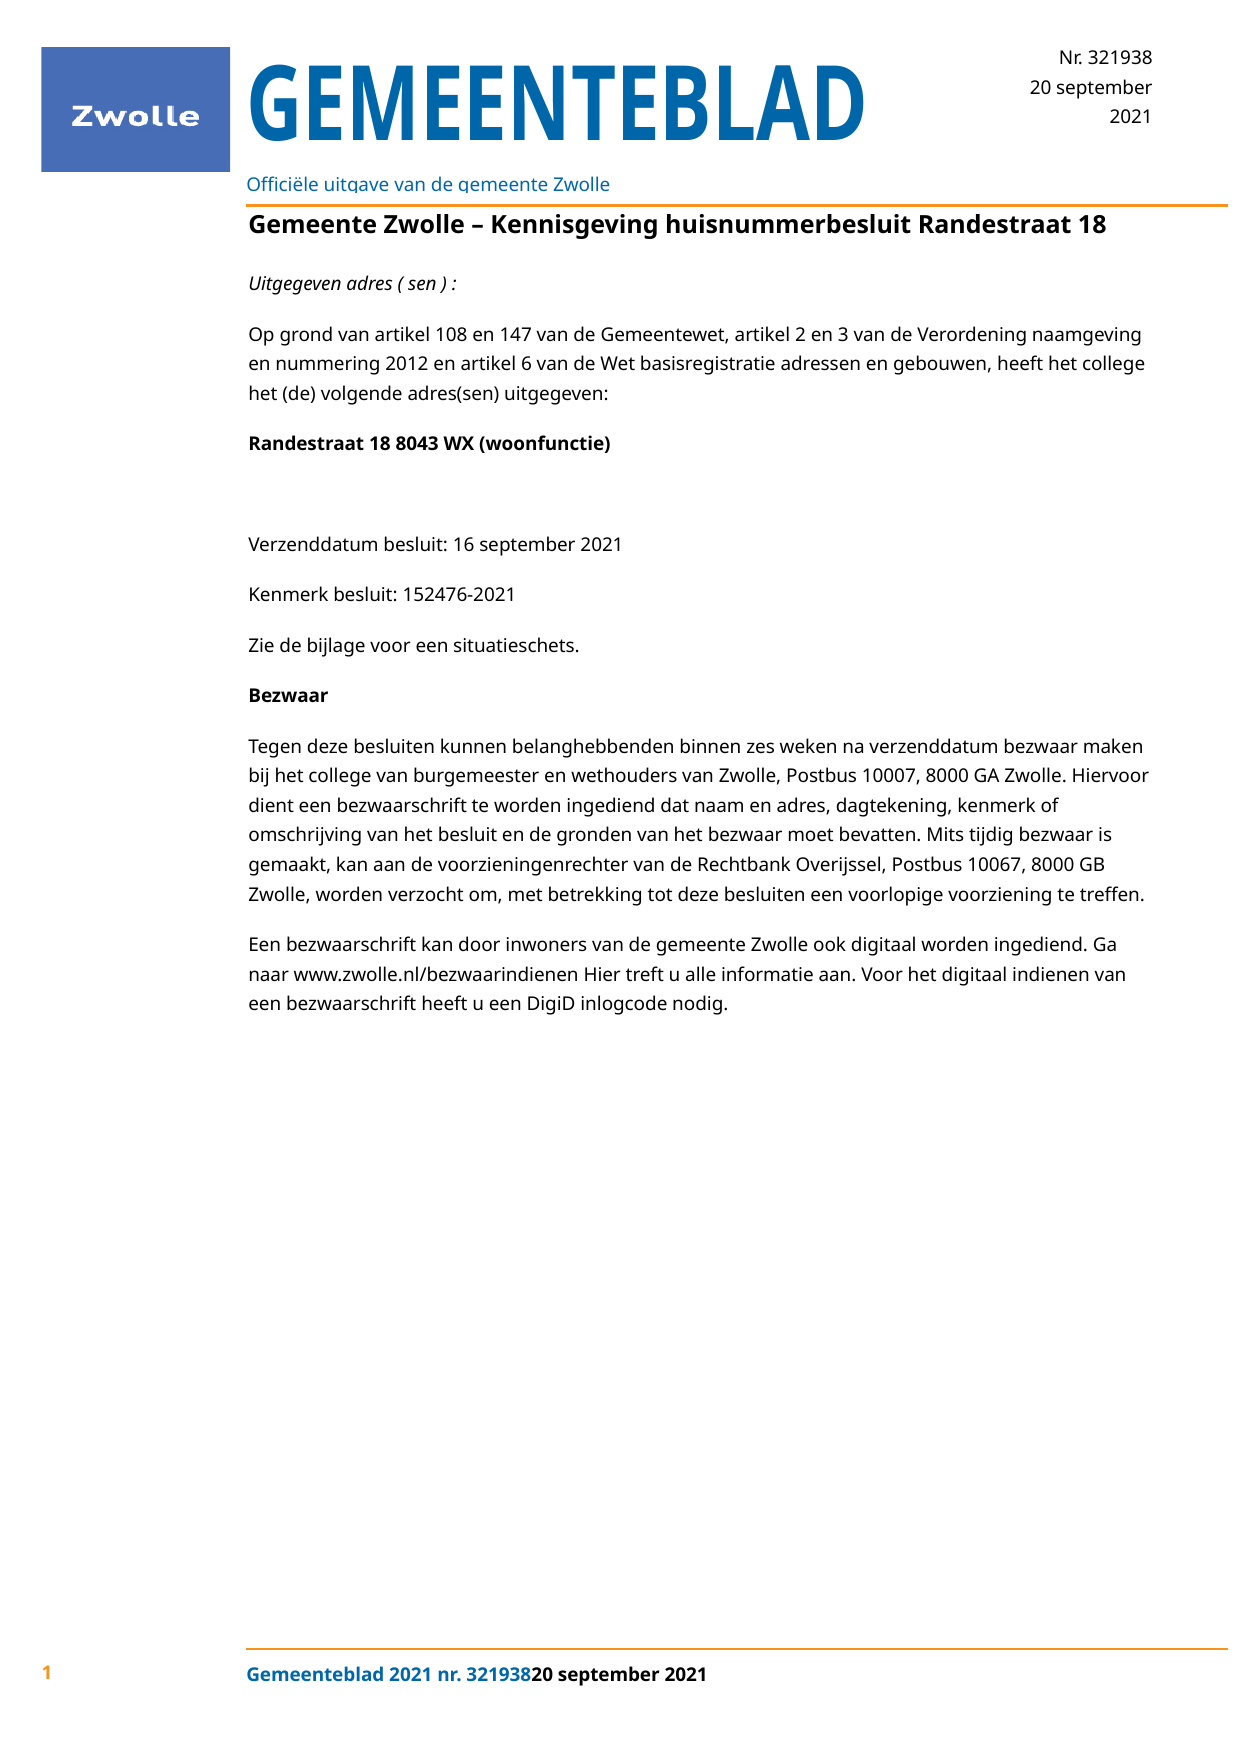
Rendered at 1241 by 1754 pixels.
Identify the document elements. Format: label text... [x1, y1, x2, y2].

text Bezwaar [248, 682, 1152, 708]
text Tegen deze besluiten kunnen belanghebbenden binnen zes weken na verzenddatum bezwaar maken bij het college van burgemeester en wethouders van Zwolle, Postbus 10007, 8000 GA Zwolle. Hiervoor dient een bezwaarschrift te worden ingediend dat naam en adres, dagtekening, kenmerk of omschrijving van het besluit en de gronden van het bezwaar moet bevatten. Mits tijdig bezwaar is gemaakt, kan aan de voorzieningenrechter van de Rechtbank Overijssel, Postbus 10067, 8000 GB Zwolle, worden verzocht om, met betrekking tot deze besluiten een voorlopige voorziening te treffen. [248, 733, 1152, 906]
text Uitgegeven adres ( sen ) : [248, 270, 1152, 296]
text Een bezwaarschrift kan door inwoners van de gemeente Zwolle ook digitaal worden ingediend. Ga naar www.zwolle.nl/bezwaarindienen Hier treft u alle informatie aan. Voor het digitaal indienen van een bezwaarschrift heeft u een DigiD inlogcode nodig. [248, 931, 1152, 1016]
text Op grond van artikel 108 en 147 van de Gemeentewet, artikel 2 en 3 van de Verordening naamgeving en nummering 2012 en artikel 6 van de Wet basisregistratie adressen en gebouwen, heeft het college het (de) volgende adres(sen) uitgegeven: [248, 321, 1152, 406]
text Kenmerk besluit: 152476-2021 [248, 582, 1152, 607]
picture [41, 47, 231, 172]
text Zie de bijlage voor een situatieschets. [248, 632, 1152, 658]
text Verzenddatum besluit: 16 september 2021 [248, 531, 1152, 557]
text Gemeente Zwolle – Kennisgeving huisnummerbesluit Randestraat 18 [248, 207, 1152, 241]
text Randestraat 18 8043 WX (woonfunctie) [248, 430, 1152, 456]
